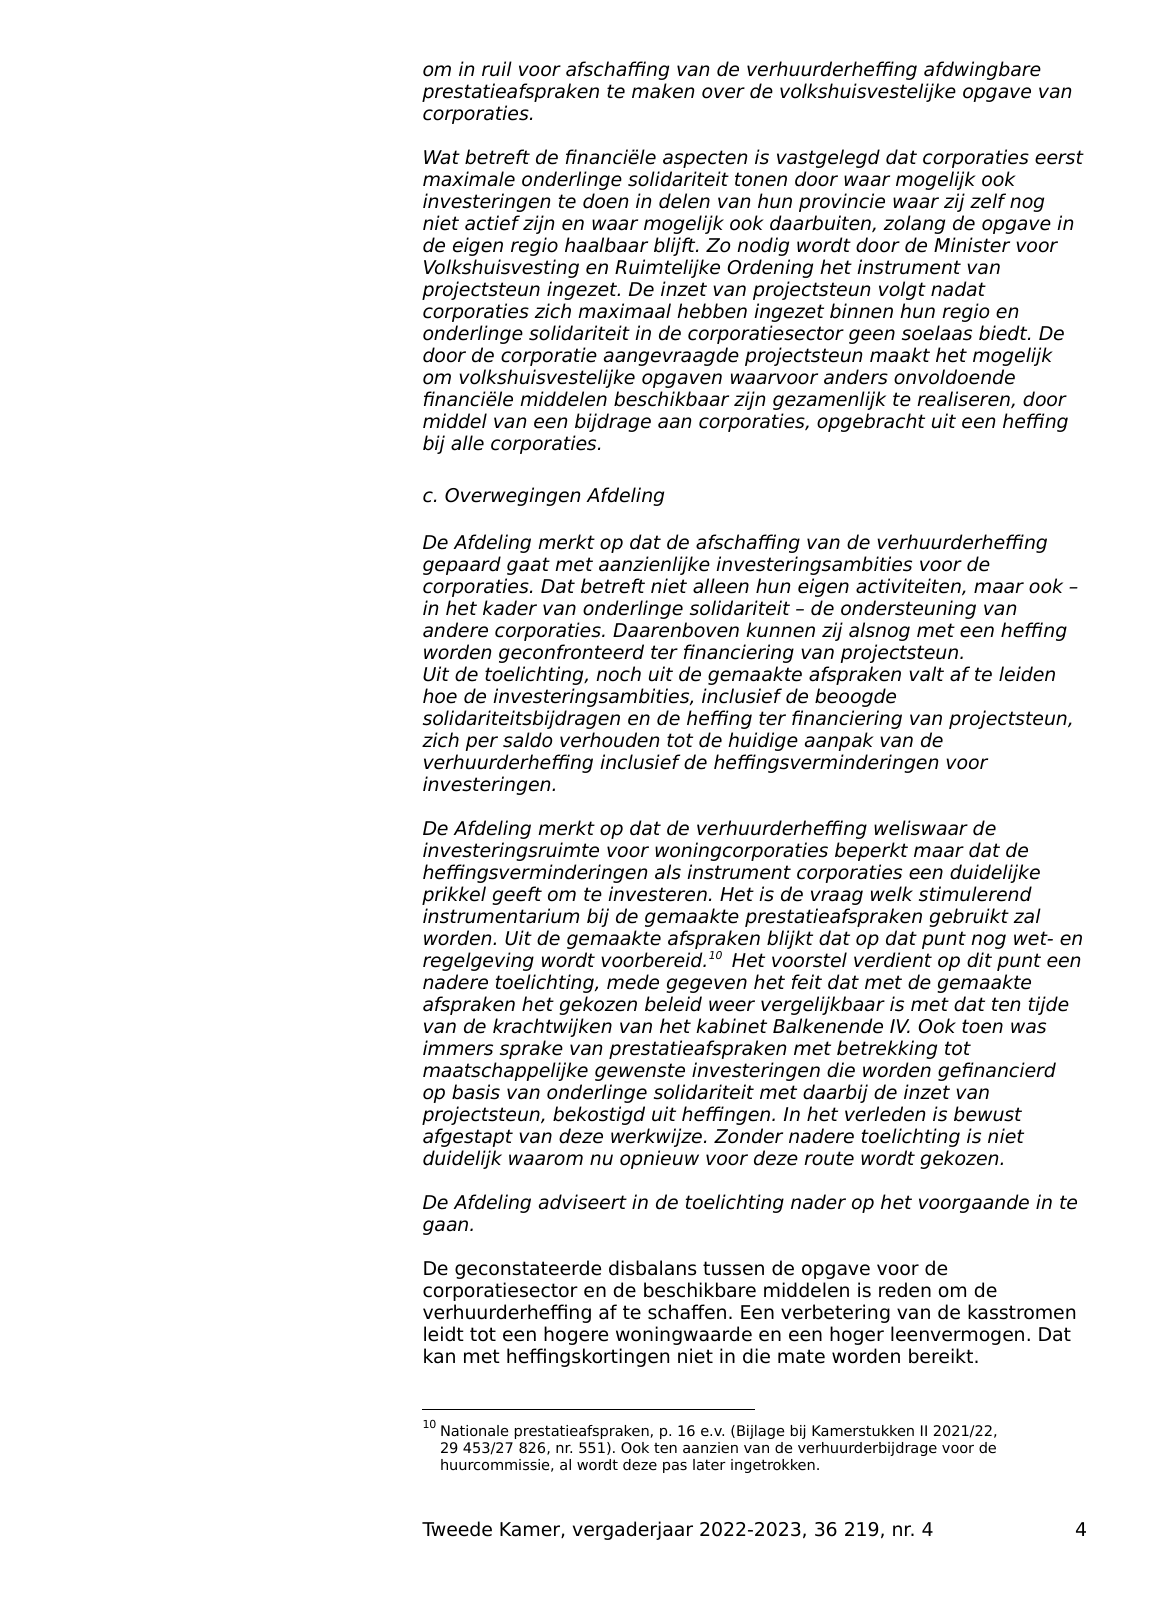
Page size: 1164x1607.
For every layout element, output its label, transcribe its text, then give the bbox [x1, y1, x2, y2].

subtitle c. Overwegingen Afdeling [422, 485, 1087, 507]
text Wat betreft de financiële aspecten is vastgelegd dat corporaties eerst maximale onderlinge solidariteit tonen door waar mogelijk ook investeringen te doen in delen van hun provincie waar zij zelf nog niet actief zijn en waar mogelijk ook daarbuiten, zolang de opgave in de eigen regio haalbaar blijft. Zo nodig wordt door de Minister voor Volkshuisvesting en Ruimtelijke Ordening het instrument van projectsteun ingezet. De inzet van projectsteun volgt nadat corporaties zich maximaal hebben ingezet binnen hun regio en onderlinge solidariteit in de corporatiesector geen soelaas biedt. De door de corporatie aangevraagde projectsteun maakt het mogelijk om volkshuisvestelijke opgaven waarvoor anders onvoldoende financiële middelen beschikbaar zijn gezamenlijk te realiseren, door middel van een bijdrage aan corporaties, opgebracht uit een heffing bij alle corporaties. [422, 147, 1087, 455]
text om in ruil voor afschaffing van de verhuurderheffing afdwingbare prestatieafspraken te maken over de volkshuisvestelijke opgave van corporaties. [422, 59, 1087, 125]
text Nationale prestatieafspraken, p. 16 e.v. (Bijlage bij Kamerstukken II 2021/22, 29 453/27 826, nr. 551). Ook ten aanzien van de verhuurderbijdrage voor de huurcommissie, al wordt deze pas later ingetrokken. [422, 1418, 1087, 1474]
text De Afdeling merkt op dat de verhuurderheffing weliswaar de investeringsruimte voor woningcorporaties beperkt maar dat de heffingsverminderingen als instrument corporaties een duidelijke prikkel geeft om te investeren. Het is de vraag welk stimulerend instrumentarium bij de gemaakte prestatieafspraken gebruikt zal worden. Uit de gemaakte afspraken blijkt dat op dat punt nog wet- en regelgeving wordt voorbereid. Het voorstel verdient op dit punt een nadere toelichting, mede gegeven het feit dat met de gemaakte afspraken het gekozen beleid weer vergelijkbaar is met dat ten tijde van de krachtwijken van het kabinet Balkenende IV. Ook toen was immers sprake van prestatieafspraken met betrekking tot maatschappelijke gewenste investeringen die worden gefinancierd op basis van onderlinge solidariteit met daarbij de inzet van projectsteun, bekostigd uit heffingen. In het verleden is bewust afgestapt van deze werkwijze. Zonder nadere toelichting is niet duidelijk waarom nu opnieuw voor deze route wordt gekozen. [422, 818, 1087, 1169]
text De geconstateerde disbalans tussen de opgave voor de corporatiesector en de beschikbare middelen is reden om de verhuurderheffing af te schaffen. Een verbetering van de kasstromen leidt tot een hogere woningwaarde en een hoger leenvermogen. Dat kan met heffingskortingen niet in die mate worden bereikt. [422, 1258, 1087, 1368]
text De Afdeling adviseert in de toelichting nader op het voorgaande in te gaan. [422, 1192, 1087, 1236]
text Uit de toelichting, noch uit de gemaakte afspraken valt af te leiden hoe de investeringsambities, inclusief de beoogde solidariteitsbijdragen en de heffing ter financiering van projectsteun, zich per saldo verhouden tot de huidige aanpak van de verhuurderheffing inclusief de heffingsverminderingen voor investeringen. [422, 664, 1087, 796]
text De Afdeling merkt op dat de afschaffing van de verhuurderheffing gepaard gaat met aanzienlijke investeringsambities voor de corporaties. Dat betreft niet alleen hun eigen activiteiten, maar ook – in het kader van onderlinge solidariteit – de ondersteuning van andere corporaties. Daarenboven kunnen zij alsnog met een heffing worden geconfronteerd ter financiering van projectsteun. [422, 532, 1087, 664]
